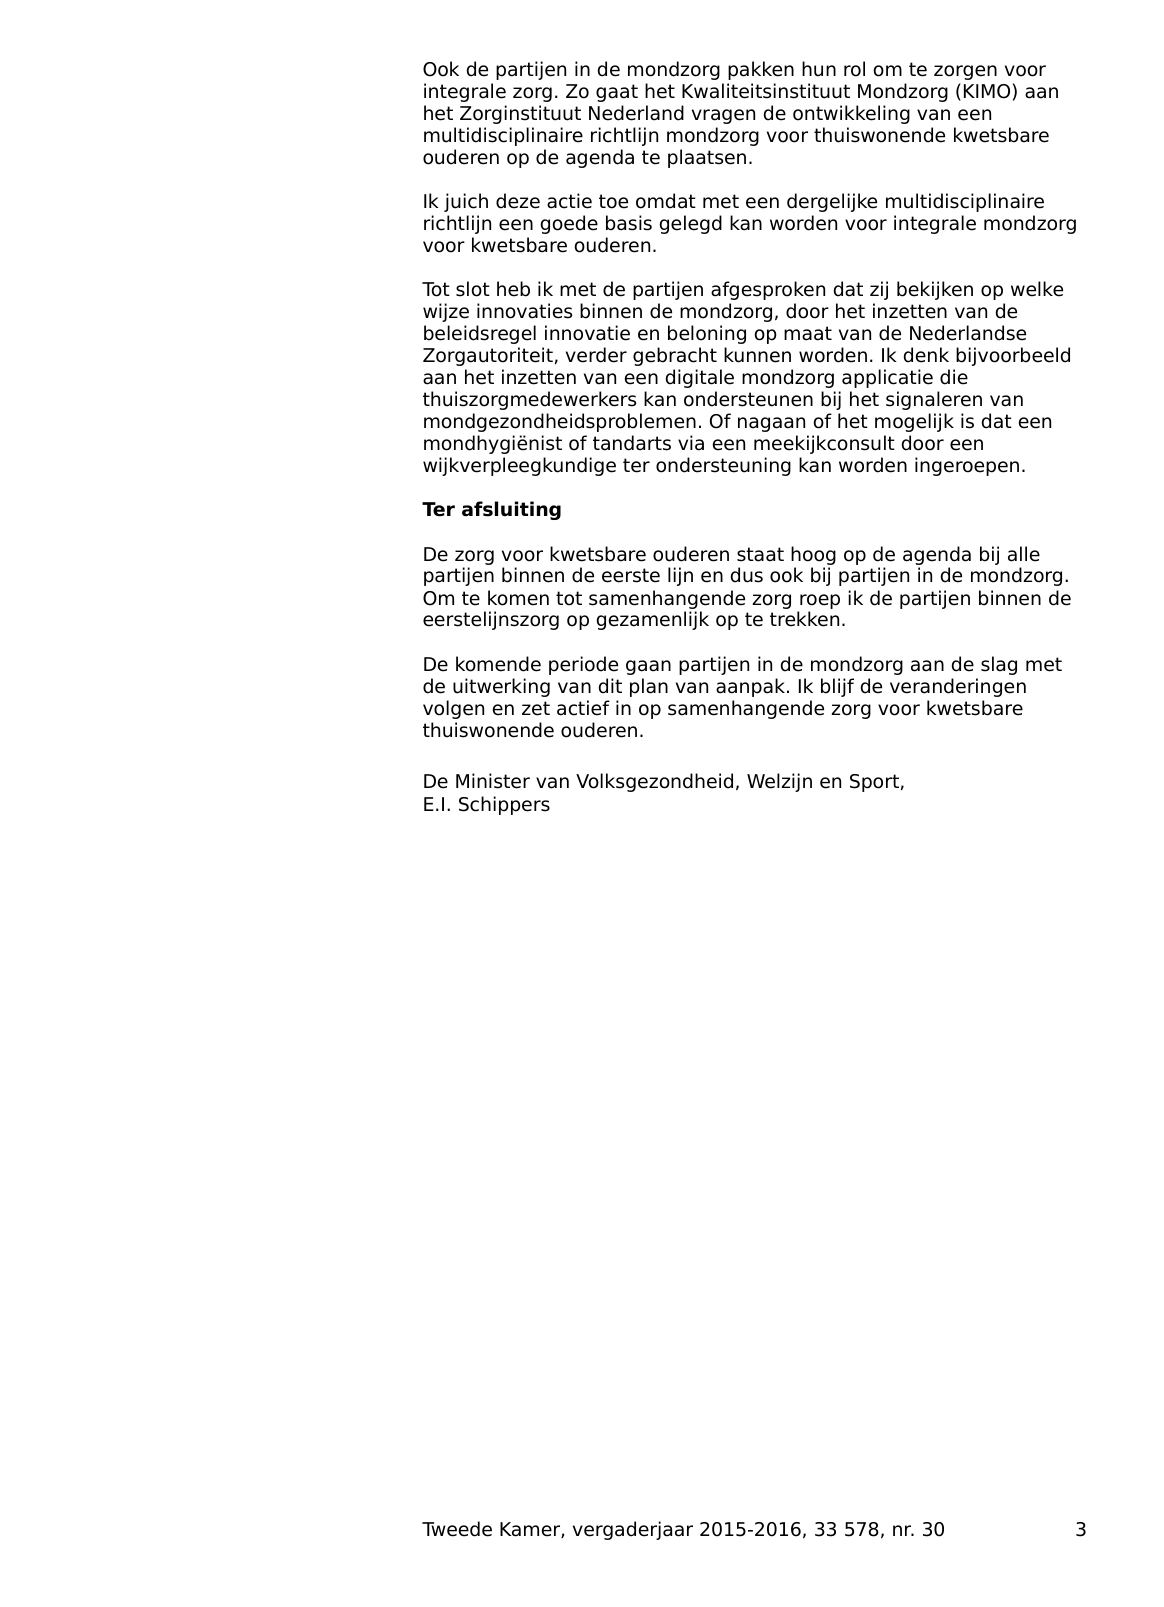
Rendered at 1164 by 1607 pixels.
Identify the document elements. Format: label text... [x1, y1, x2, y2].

text Ik juich deze actie toe omdat met een dergelijke multidisciplinaire richtlijn een goede basis gelegd kan worden voor integrale mondzorg voor kwetsbare ouderen. [422, 191, 1087, 257]
text Ook de partijen in de mondzorg pakken hun rol om te zorgen voor integrale zorg. Zo gaat het Kwaliteitsinstituut Mondzorg (KIMO) aan het Zorginstituut Nederland vragen de ontwikkeling van een multidisciplinaire richtlijn mondzorg voor thuiswonende kwetsbare ouderen op de agenda te plaatsen. [422, 59, 1087, 169]
text De komende periode gaan partijen in de mondzorg aan de slag met de uitwerking van dit plan van aanpak. Ik blijf de veranderingen volgen en zet actief in op samenhangende zorg voor kwetsbare thuiswonende ouderen. [422, 653, 1087, 741]
text Tot slot heb ik met de partijen afgesproken dat zij bekijken op welke wijze innovaties binnen de mondzorg, door het inzetten van de beleidsregel innovatie en beloning op maat van de Nederlandse Zorgautoriteit, verder gebracht kunnen worden. Ik denk bijvoorbeeld aan het inzetten van een digitale mondzorg applicatie die thuiszorgmedewerkers kan ondersteunen bij het signaleren van mondgezondheidsproblemen. Of nagaan of het mogelijk is dat een mondhygiënist of tandarts via een meekijkconsult door een wijkverpleegkundige ter ondersteuning kan worden ingeroepen. [422, 279, 1087, 477]
subtitle Ter afsluiting [422, 499, 1087, 521]
text De Minister van Volksgezondheid, Welzijn en Sport, E.I. Schippers [422, 771, 1087, 815]
text De zorg voor kwetsbare ouderen staat hoog op de agenda bij alle partijen binnen de eerste lijn en dus ook bij partijen in de mondzorg. Om te komen tot samenhangende zorg roep ik de partijen binnen de eerstelijnszorg op gezamenlijk op te trekken. [422, 543, 1087, 631]
